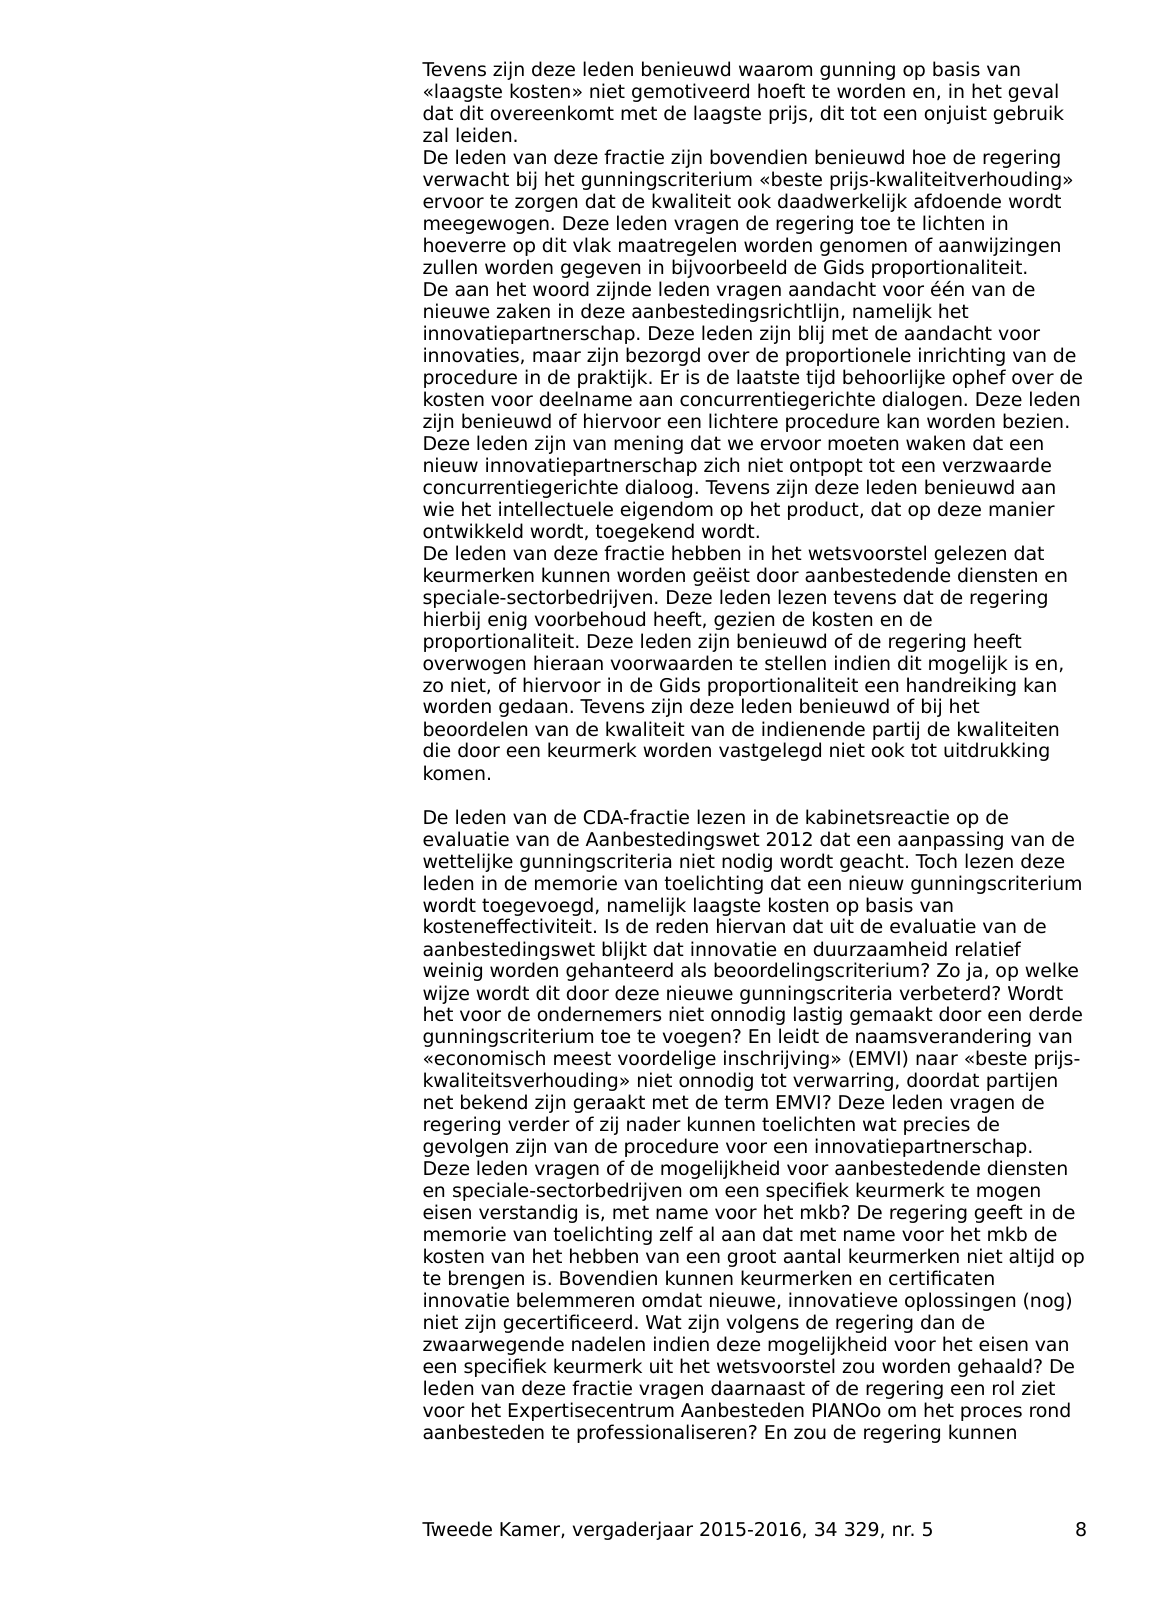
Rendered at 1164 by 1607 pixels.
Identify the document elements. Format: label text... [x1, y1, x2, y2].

text Tevens zijn deze leden benieuwd waarom gunning op basis van «laagste kosten» niet gemotiveerd hoeft te worden en, in het geval dat dit overeenkomt met de laagste prijs, dit tot een onjuist gebruik zal leiden. [422, 59, 1087, 147]
text De leden van de CDA-fractie lezen in de kabinetsreactie op de evaluatie van de Aanbestedingswet 2012 dat een aanpassing van de wettelijke gunningscriteria niet nodig wordt geacht. Toch lezen deze leden in de memorie van toelichting dat een nieuw gunningscriterium wordt toegevoegd, namelijk laagste kosten op basis van kosteneffectiviteit. Is de reden hiervan dat uit de evaluatie van de aanbestedingswet blijkt dat innovatie en duurzaamheid relatief weinig worden gehanteerd als beoordelingscriterium? Zo ja, op welke wijze wordt dit door deze nieuwe gunningscriteria verbeterd? Wordt het voor de ondernemers niet onnodig lastig gemaakt door een derde gunningscriterium toe te voegen? En leidt de naamsverandering van «economisch meest voordelige inschrijving» (EMVI) naar «beste prijs-kwaliteitsverhouding» niet onnodig tot verwarring, doordat partijen net bekend zijn geraakt met de term EMVI? Deze leden vragen de regering verder of zij nader kunnen toelichten wat precies de gevolgen zijn van de procedure voor een innovatiepartnerschap. Deze leden vragen of de mogelijkheid voor aanbestedende diensten en speciale-sectorbedrijven om een specifiek keurmerk te mogen eisen verstandig is, met name voor het mkb? De regering geeft in de memorie van toelichting zelf al aan dat met name voor het mkb de kosten van het hebben van een groot aantal keurmerken niet altijd op te brengen is. Bovendien kunnen keurmerken en certificaten innovatie belemmeren omdat nieuwe, innovatieve oplossingen (nog) niet zijn gecertificeerd. Wat zijn volgens de regering dan de zwaarwegende nadelen indien deze mogelijkheid voor het eisen van een specifiek keurmerk uit het wetsvoorstel zou worden gehaald? De leden van deze fractie vragen daarnaast of de regering een rol ziet voor het Expertisecentrum Aanbesteden PIANOo om het proces rond aanbesteden te professionaliseren? En zou de regering kunnen [422, 807, 1087, 1444]
text De leden van deze fractie zijn bovendien benieuwd hoe de regering verwacht bij het gunningscriterium «beste prijs-kwaliteitverhouding» ervoor te zorgen dat de kwaliteit ook daadwerkelijk afdoende wordt meegewogen. Deze leden vragen de regering toe te lichten in hoeverre op dit vlak maatregelen worden genomen of aanwijzingen zullen worden gegeven in bijvoorbeeld de Gids proportionaliteit. [422, 147, 1087, 279]
text De aan het woord zijnde leden vragen aandacht voor één van de nieuwe zaken in deze aanbestedingsrichtlijn, namelijk het innovatiepartnerschap. Deze leden zijn blij met de aandacht voor innovaties, maar zijn bezorgd over de proportionele inrichting van de procedure in de praktijk. Er is de laatste tijd behoorlijke ophef over de kosten voor deelname aan concurrentiegerichte dialogen. Deze leden zijn benieuwd of hiervoor een lichtere procedure kan worden bezien. Deze leden zijn van mening dat we ervoor moeten waken dat een nieuw innovatiepartnerschap zich niet ontpopt tot een verzwaarde concurrentiegerichte dialoog. Tevens zijn deze leden benieuwd aan wie het intellectuele eigendom op het product, dat op deze manier ontwikkeld wordt, toegekend wordt. [422, 279, 1087, 543]
text De leden van deze fractie hebben in het wetsvoorstel gelezen dat keurmerken kunnen worden geëist door aanbestedende diensten en speciale-sectorbedrijven. Deze leden lezen tevens dat de regering hierbij enig voorbehoud heeft, gezien de kosten en de proportionaliteit. Deze leden zijn benieuwd of de regering heeft overwogen hieraan voorwaarden te stellen indien dit mogelijk is en, zo niet, of hiervoor in de Gids proportionaliteit een handreiking kan worden gedaan. Tevens zijn deze leden benieuwd of bij het beoordelen van de kwaliteit van de indienende partij de kwaliteiten die door een keurmerk worden vastgelegd niet ook tot uitdrukking komen. [422, 543, 1087, 784]
